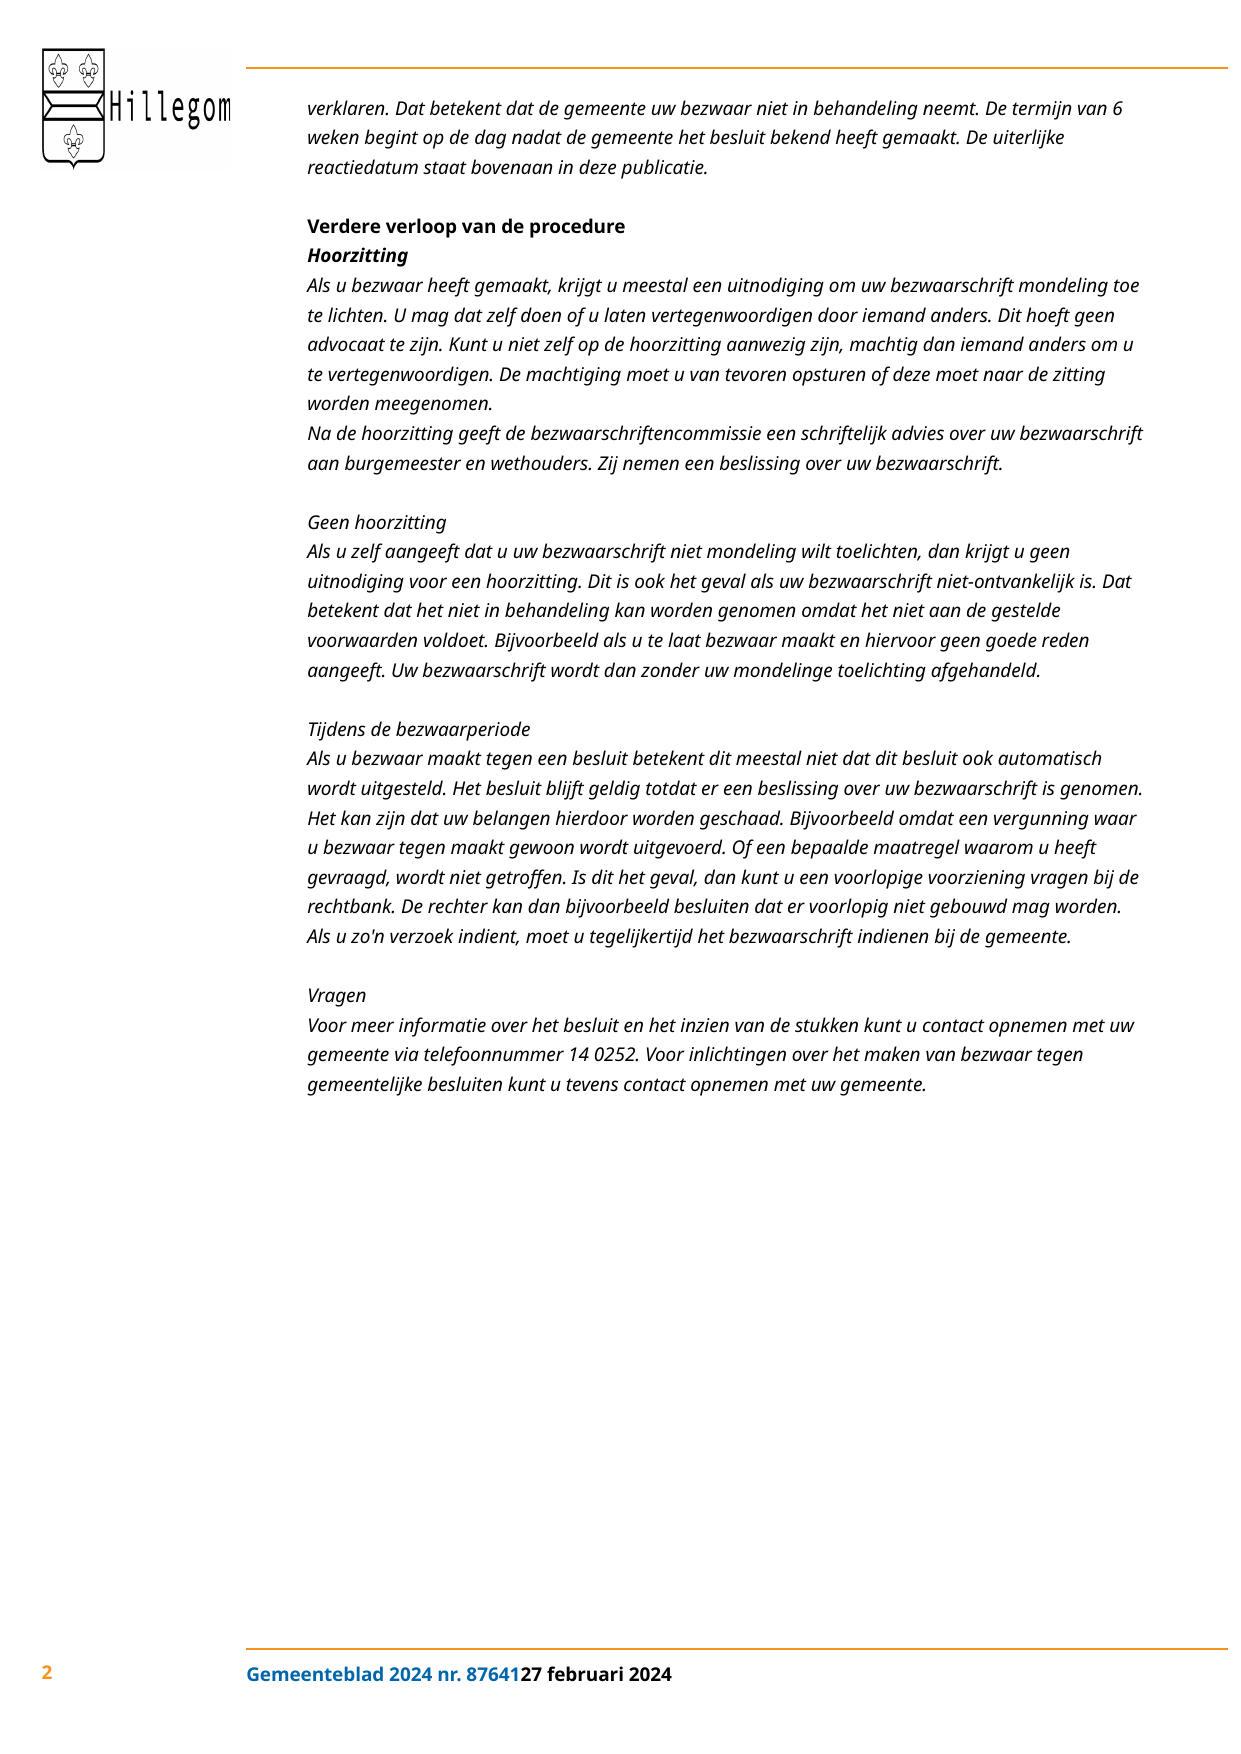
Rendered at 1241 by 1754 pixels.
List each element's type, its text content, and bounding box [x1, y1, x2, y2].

list Vragen [248, 982, 1152, 1008]
list verklaren. Dat betekent dat de gemeente uw bezwaar niet in behandeling neemt. De termijn van 6 weken begint op de dag nadat de gemeente het besluit bekend heeft gemaakt. De uiterlijke reactiedatum staat bovenaan in deze publicatie. [248, 95, 1152, 180]
list Hoorzitting [248, 243, 1152, 268]
list Na de hoorzitting geeft de bezwaarschriftencommissie een schriftelijk advies over uw bezwaarschrift aan burgemeester en wethouders. Zij nemen een beslissing over uw bezwaarschrift. [248, 420, 1152, 476]
list Als u zelf aangeeft dat u uw bezwaarschrift niet mondeling wilt toelichten, dan krijgt u geen uitnodiging voor een hoorzitting. Dit is ook het geval als uw bezwaarschrift niet-ontvankelijk is. Dat betekent dat het niet in behandeling kan worden genomen omdat het niet aan de gestelde voorwaarden voldoet. Bijvoorbeeld als u te laat bezwaar maakt en hiervoor geen goede reden aangeeft. Uw bezwaarschrift wordt dan zonder uw mondelinge toelichting afgehandeld. [248, 538, 1152, 683]
list Geen hoorzitting [248, 509, 1152, 535]
picture [41, 47, 231, 172]
list Voor meer informatie over het besluit en het inzien van de stukken kunt u contact opnemen met uw gemeente via telefoonnummer 14 0252. Voor inlichtingen over het maken van bezwaar tegen gemeentelijke besluiten kunt u tevens contact opnemen met uw gemeente. [248, 1012, 1152, 1097]
list Verdere verloop van de procedure [248, 213, 1152, 239]
list Als u bezwaar heeft gemaakt, krijgt u meestal een uitnodiging om uw bezwaarschrift mondeling toe te lichten. U mag dat zelf doen of u laten vertegenwoordigen door iemand anders. Dit hoeft geen advocaat te zijn. Kunt u niet zelf op de hoorzitting aanwezig zijn, machtig dan iemand anders om u te vertegenwoordigen. De machtiging moet u van tevoren opsturen of deze moet naar de zitting worden meegenomen. [248, 272, 1152, 416]
list Als u bezwaar maakt tegen een besluit betekent dit meestal niet dat dit besluit ook automatisch wordt uitgesteld. Het besluit blijft geldig totdat er een beslissing over uw bezwaarschrift is genomen. Het kan zijn dat uw belangen hierdoor worden geschaad. Bijvoorbeeld omdat een vergunning waar u bezwaar tegen maakt gewoon wordt uitgevoerd. Of een bepaalde maatregel waarom u heeft gevraagd, wordt niet getroffen. Is dit het geval, dan kunt u een voorlopige voorziening vragen bij de rechtbank. De rechter kan dan bijvoorbeeld besluiten dat er voorlopig niet gebouwd mag worden. Als u zo'n verzoek indient, moet u tegelijkertijd het bezwaarschrift indienen bij de gemeente. [248, 746, 1152, 949]
list Tijdens de bezwaarperiode [248, 716, 1152, 742]
